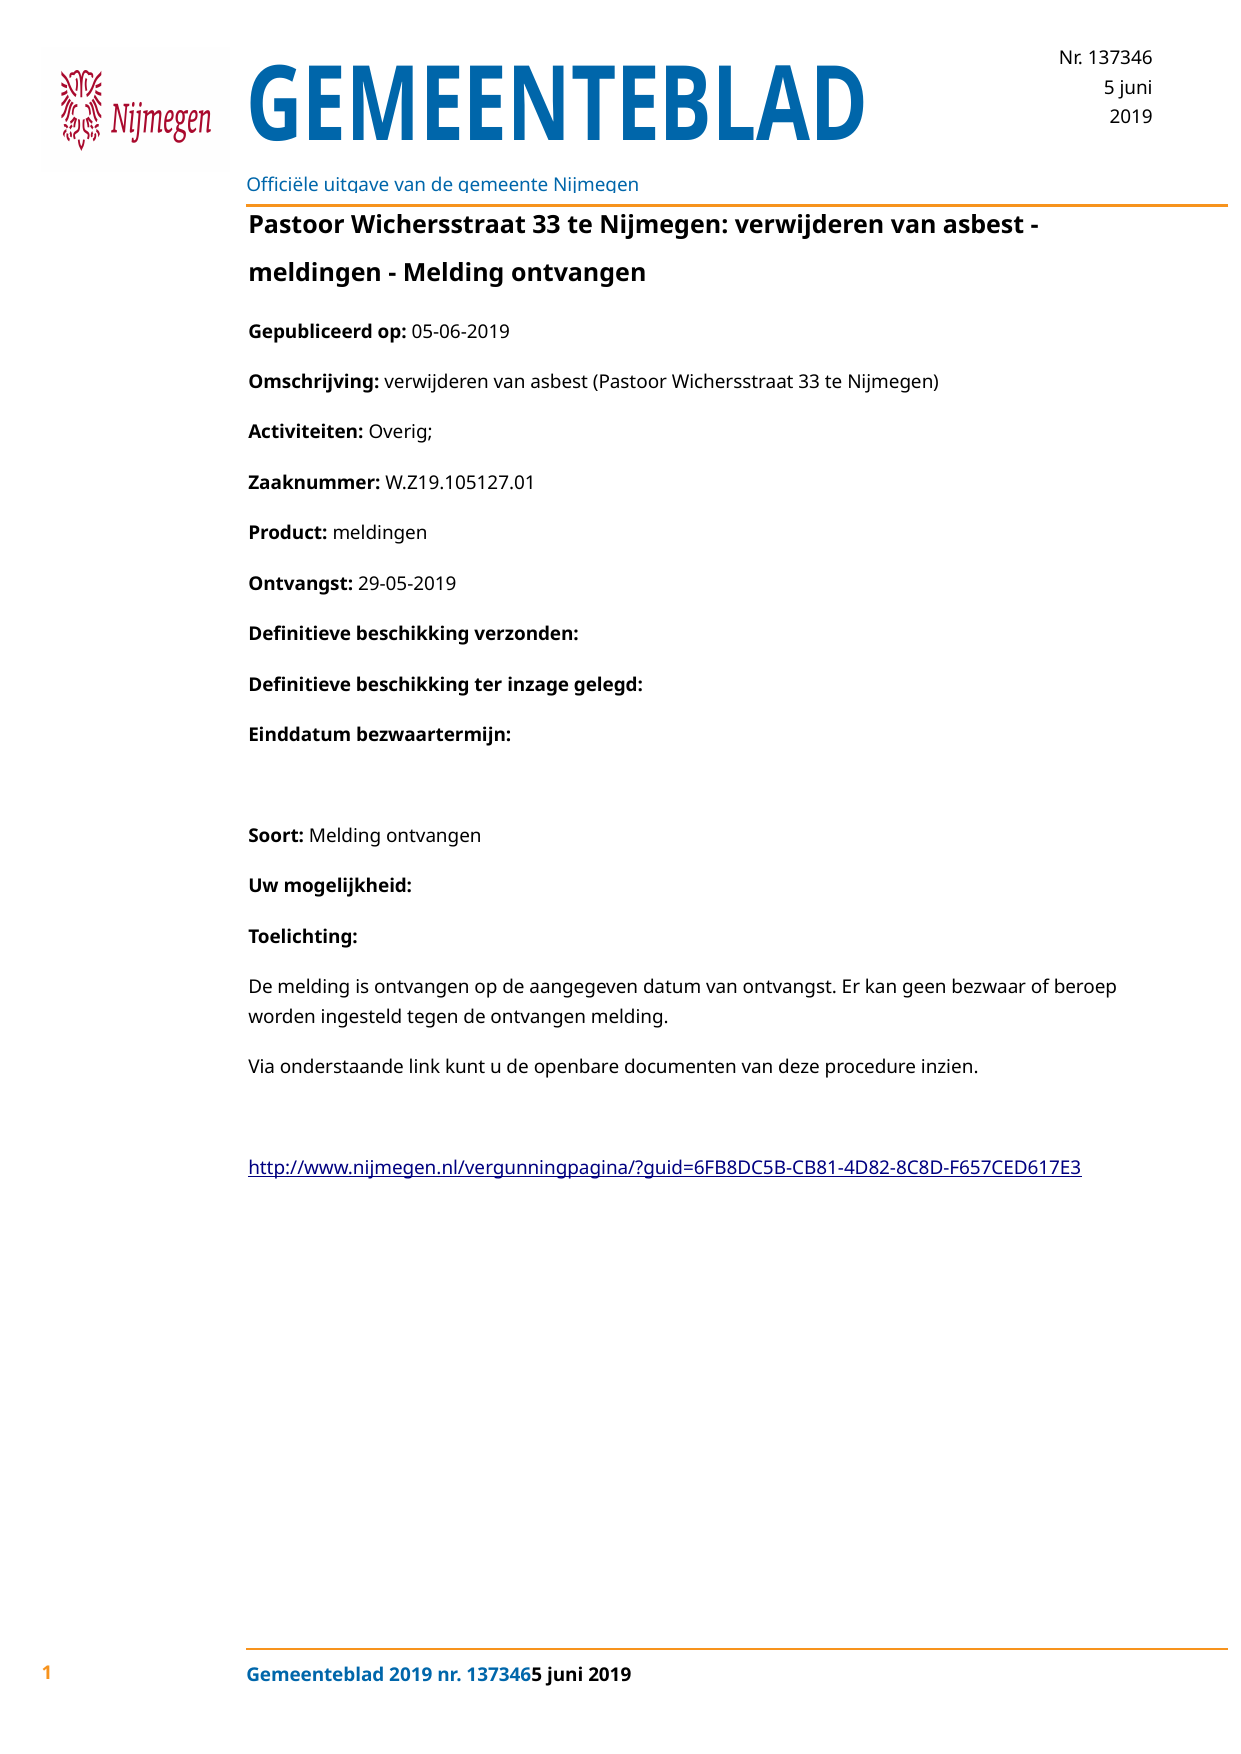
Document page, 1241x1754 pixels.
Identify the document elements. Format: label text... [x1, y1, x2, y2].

text Pastoor Wichersstraat 33 te Nijmegen: verwijderen van asbest - meldingen - Melding ontvangen [248, 207, 1152, 288]
text Toelichting: [248, 923, 1152, 949]
text Definitieve beschikking verzonden: [248, 620, 1152, 646]
text Uw mogelijkheid: [248, 872, 1152, 898]
text Ontvangst: 29-05-2019 [248, 570, 1152, 596]
text Definitieve beschikking ter inzage gelegd: [248, 671, 1152, 697]
text Omschrijving: verwijderen van asbest (Pastoor Wichersstraat 33 te Nijmegen) [248, 368, 1152, 394]
text Gepubliceerd op: 05-06-2019 [248, 318, 1152, 344]
text Zaaknummer: W.Z19.105127.01 [248, 469, 1152, 495]
text http://www.nijmegen.nl/vergunningpagina/?guid=6FB8DC5B-CB81-4D82-8C8D-F657CED617E3 [248, 1154, 1152, 1180]
text Product: meldingen [248, 519, 1152, 545]
text De melding is ontvangen op de aangegeven datum van ontvangst. Er kan geen bezwaar of beroep worden ingesteld tegen de ontvangen melding. [248, 973, 1152, 1029]
text Einddatum bezwaartermijn: [248, 721, 1152, 747]
text Soort: Melding ontvangen [248, 822, 1152, 848]
text Activiteiten: Overig; [248, 419, 1152, 444]
text Via onderstaande link kunt u de openbare documenten van deze procedure inzien. [248, 1053, 1152, 1079]
picture [41, 47, 231, 172]
